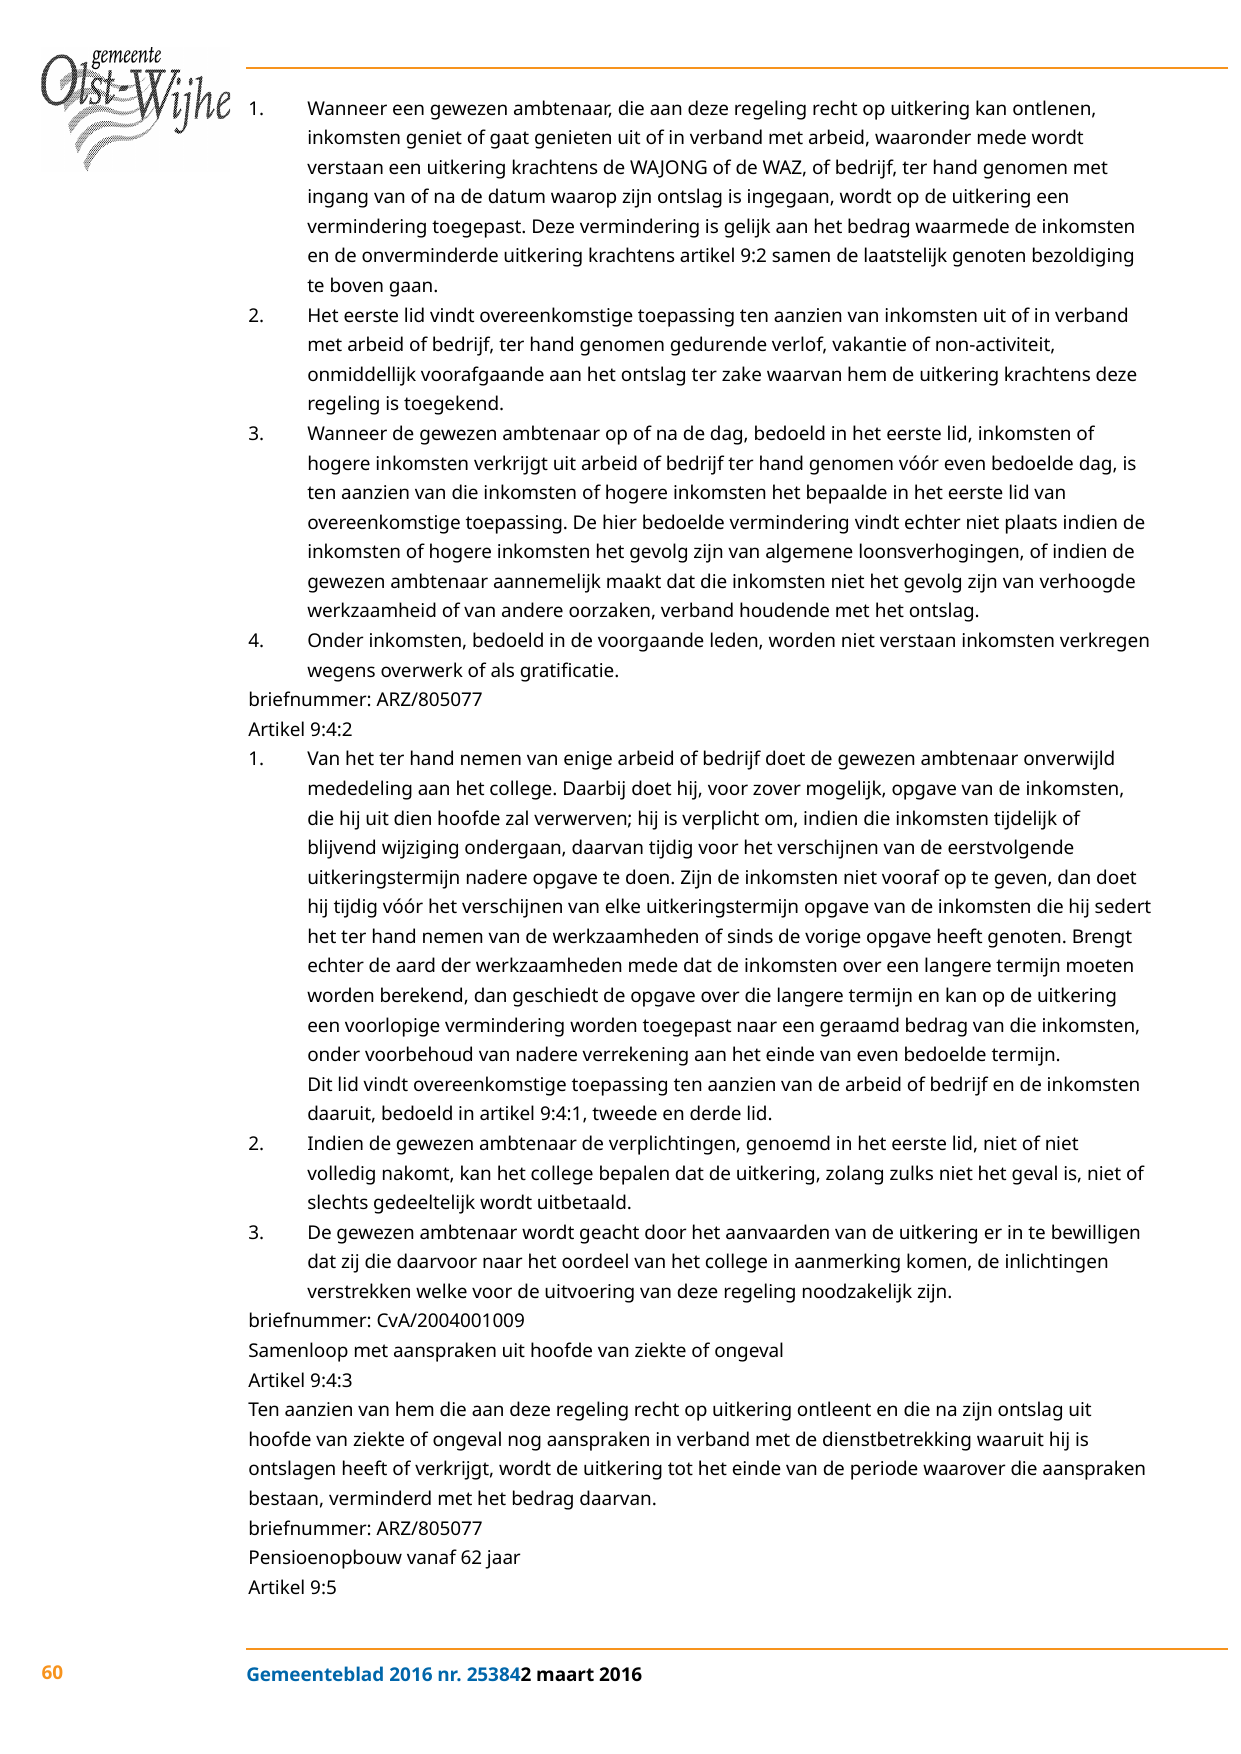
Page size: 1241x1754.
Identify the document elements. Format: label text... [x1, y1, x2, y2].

list Wanneer een gewezen ambtenaar, die aan deze regeling recht op uitkering kan ontlenen, inkomsten geniet of gaat genieten uit of in verband met arbeid, waaronder mede wordt verstaan een uitkering krachtens de WAJONG of de WAZ, of bedrijf, ter hand genomen met ingang van of na de datum waarop zijn ontslag is ingegaan, wordt op de uitkering een vermindering toegepast. Deze vermindering is gelijk aan het bedrag waarmede de inkomsten en de onverminderde uitkering krachtens artikel 9:2 samen de laatstelijk genoten bezoldiging te boven gaan. [248, 95, 1152, 298]
list Wanneer de gewezen ambtenaar op of na de dag, bedoeld in het eerste lid, inkomsten of hogere inkomsten verkrijgt uit arbeid of bedrijf ter hand genomen vóór even bedoelde dag, is ten aanzien van die inkomsten of hogere inkomsten het bepaalde in het eerste lid van overeenkomstige toepassing. De hier bedoelde vermindering vindt echter niet plaats indien de inkomsten of hogere inkomsten het gevolg zijn van algemene loonsverhogingen, of indien de gewezen ambtenaar aannemelijk maakt dat die inkomsten niet het gevolg zijn van verhoogde werkzaamheid of van andere oorzaken, verband houdende met het ontslag. [248, 420, 1152, 623]
text Artikel 9:5 [248, 1574, 1152, 1600]
list Dit lid vindt overeenkomstige toepassing ten aanzien van de arbeid of bedrijf en de inkomsten daaruit, bedoeld in artikel 9:4:1, tweede en derde lid. [248, 1071, 1152, 1126]
text Pensioenopbouw vanaf 62 jaar [248, 1544, 1152, 1570]
list De gewezen ambtenaar wordt geacht door het aanvaarden van de uitkering er in te bewilligen dat zij die daarvoor naar het oordeel van het college in aanmerking komen, de inlichtingen verstrekken welke voor de uitvoering van deze regeling noodzakelijk zijn. [248, 1219, 1152, 1304]
text Artikel 9:4:3 [248, 1367, 1152, 1393]
text briefnummer: CvA/2004001009 [248, 1308, 1152, 1333]
text Ten aanzien van hem die aan deze regeling recht op uitkering ontleent en die na zijn ontslag uit hoofde van ziekte of ongeval nog aanspraken in verband met de dienstbetrekking waaruit hij is ontslagen heeft of verkrijgt, wordt de uitkering tot het einde van de periode waarover die aanspraken bestaan, verminderd met het bedrag daarvan. [248, 1396, 1152, 1511]
text Samenloop met aanspraken uit hoofde van ziekte of ongeval [248, 1337, 1152, 1363]
list Van het ter hand nemen van enige arbeid of bedrijf doet de gewezen ambtenaar onverwijld mededeling aan het college. Daarbij doet hij, voor zover mogelijk, opgave van de inkomsten, die hij uit dien hoofde zal verwerven; hij is verplicht om, indien die inkomsten tijdelijk of blijvend wijziging ondergaan, daarvan tijdig voor het verschijnen van de eerstvolgende uitkeringstermijn nadere opgave te doen. Zijn de inkomsten niet vooraf op te geven, dan doet hij tijdig vóór het verschijnen van elke uitkeringstermijn opgave van de inkomsten die hij sedert het ter hand nemen van de werkzaamheden of sinds de vorige opgave heeft genoten. Brengt echter de aard der werkzaamheden mede dat de inkomsten over een langere termijn moeten worden berekend, dan geschiedt de opgave over die langere termijn en kan op de uitkering een voorlopige vermindering worden toegepast naar een geraamd bedrag van die inkomsten, onder voorbehoud van nadere verrekening aan het einde van even bedoelde termijn. [248, 746, 1152, 1067]
text briefnummer: ARZ/805077 [248, 686, 1152, 712]
list Indien de gewezen ambtenaar de verplichtingen, genoemd in het eerste lid, niet of niet volledig nakomt, kan het college bepalen dat de uitkering, zolang zulks niet het geval is, niet of slechts gedeeltelijk wordt uitbetaald. [248, 1130, 1152, 1215]
picture [41, 47, 231, 172]
text briefnummer: ARZ/805077 [248, 1515, 1152, 1541]
text Artikel 9:4:2 [248, 716, 1152, 742]
list Het eerste lid vindt overeenkomstige toepassing ten aanzien van inkomsten uit of in verband met arbeid of bedrijf, ter hand genomen gedurende verlof, vakantie of non-activiteit, onmiddellijk voorafgaande aan het ontslag ter zake waarvan hem de uitkering krachtens deze regeling is toegekend. [248, 302, 1152, 416]
list Onder inkomsten, bedoeld in de voorgaande leden, worden niet verstaan inkomsten verkregen wegens overwerk of als gratificatie. [248, 627, 1152, 683]
